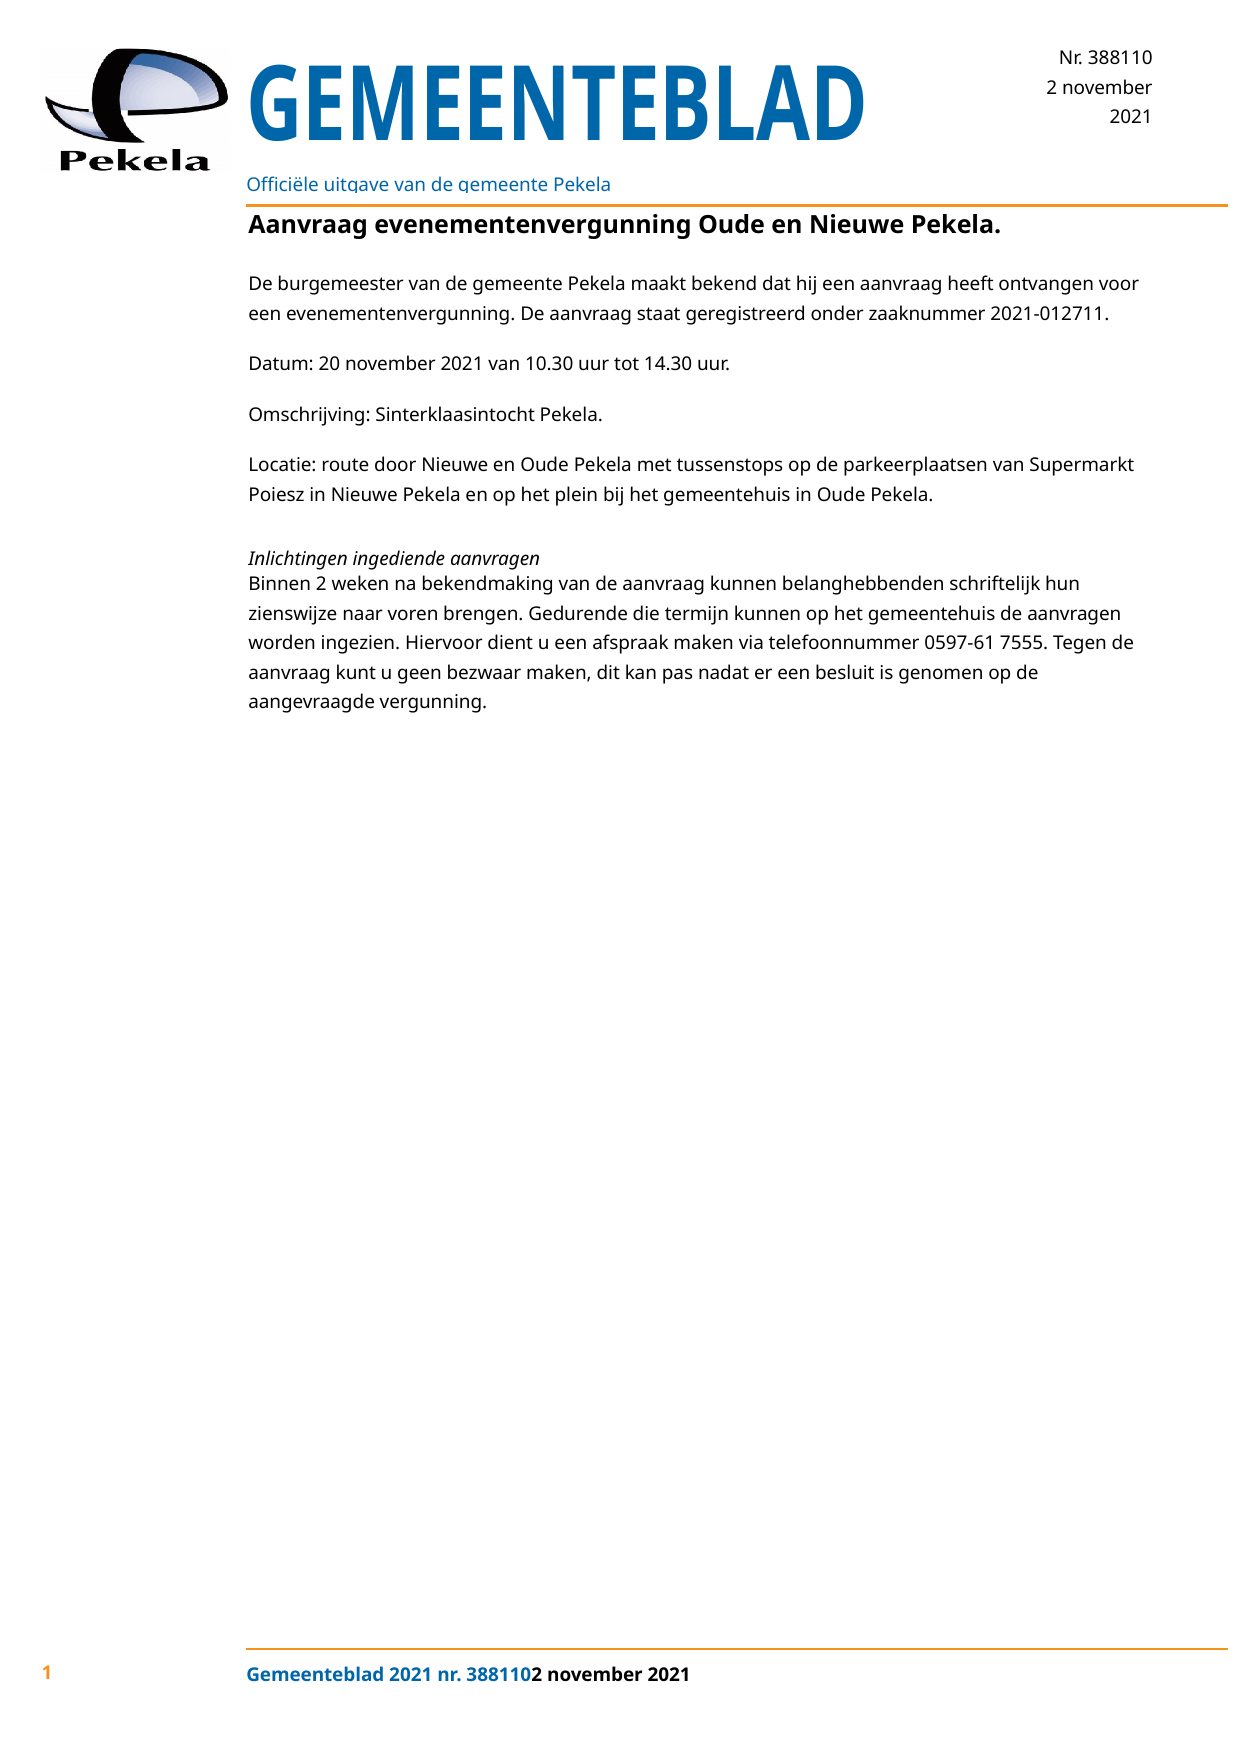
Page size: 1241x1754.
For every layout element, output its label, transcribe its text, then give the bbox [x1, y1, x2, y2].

text Binnen 2 weken na bekendmaking van de aanvraag kunnen belanghebbenden schriftelijk hun zienswijze naar voren brengen. Gedurende die termijn kunnen op het gemeentehuis de aanvragen worden ingezien. Hiervoor dient u een afspraak maken via telefoonnummer 0597-61 7555. Tegen de aanvraag kunt u geen bezwaar maken, dit kan pas nadat er een besluit is genomen op de aangevraagde vergunning. [248, 570, 1152, 714]
text Datum: 20 november 2021 van 10.30 uur tot 14.30 uur. [248, 350, 1152, 376]
text Omschrijving: Sinterklaasintocht Pekela. [248, 401, 1152, 426]
text Locatie: route door Nieuwe en Oude Pekela met tussenstops op de parkeerplaatsen van Supermarkt Poiesz in Nieuwe Pekela en op het plein bij het gemeentehuis in Oude Pekela. [248, 451, 1152, 506]
text Aanvraag evenementenvergunning Oude en Nieuwe Pekela. [248, 207, 1152, 241]
picture [41, 47, 231, 172]
text De burgemeester van de gemeente Pekela maakt bekend dat hij een aanvraag heeft ontvangen voor een evenementenvergunning. De aanvraag staat geregistreerd onder zaaknummer 2021-012711. [248, 270, 1152, 326]
text Inlichtingen ingediende aanvragen [248, 545, 1152, 570]
